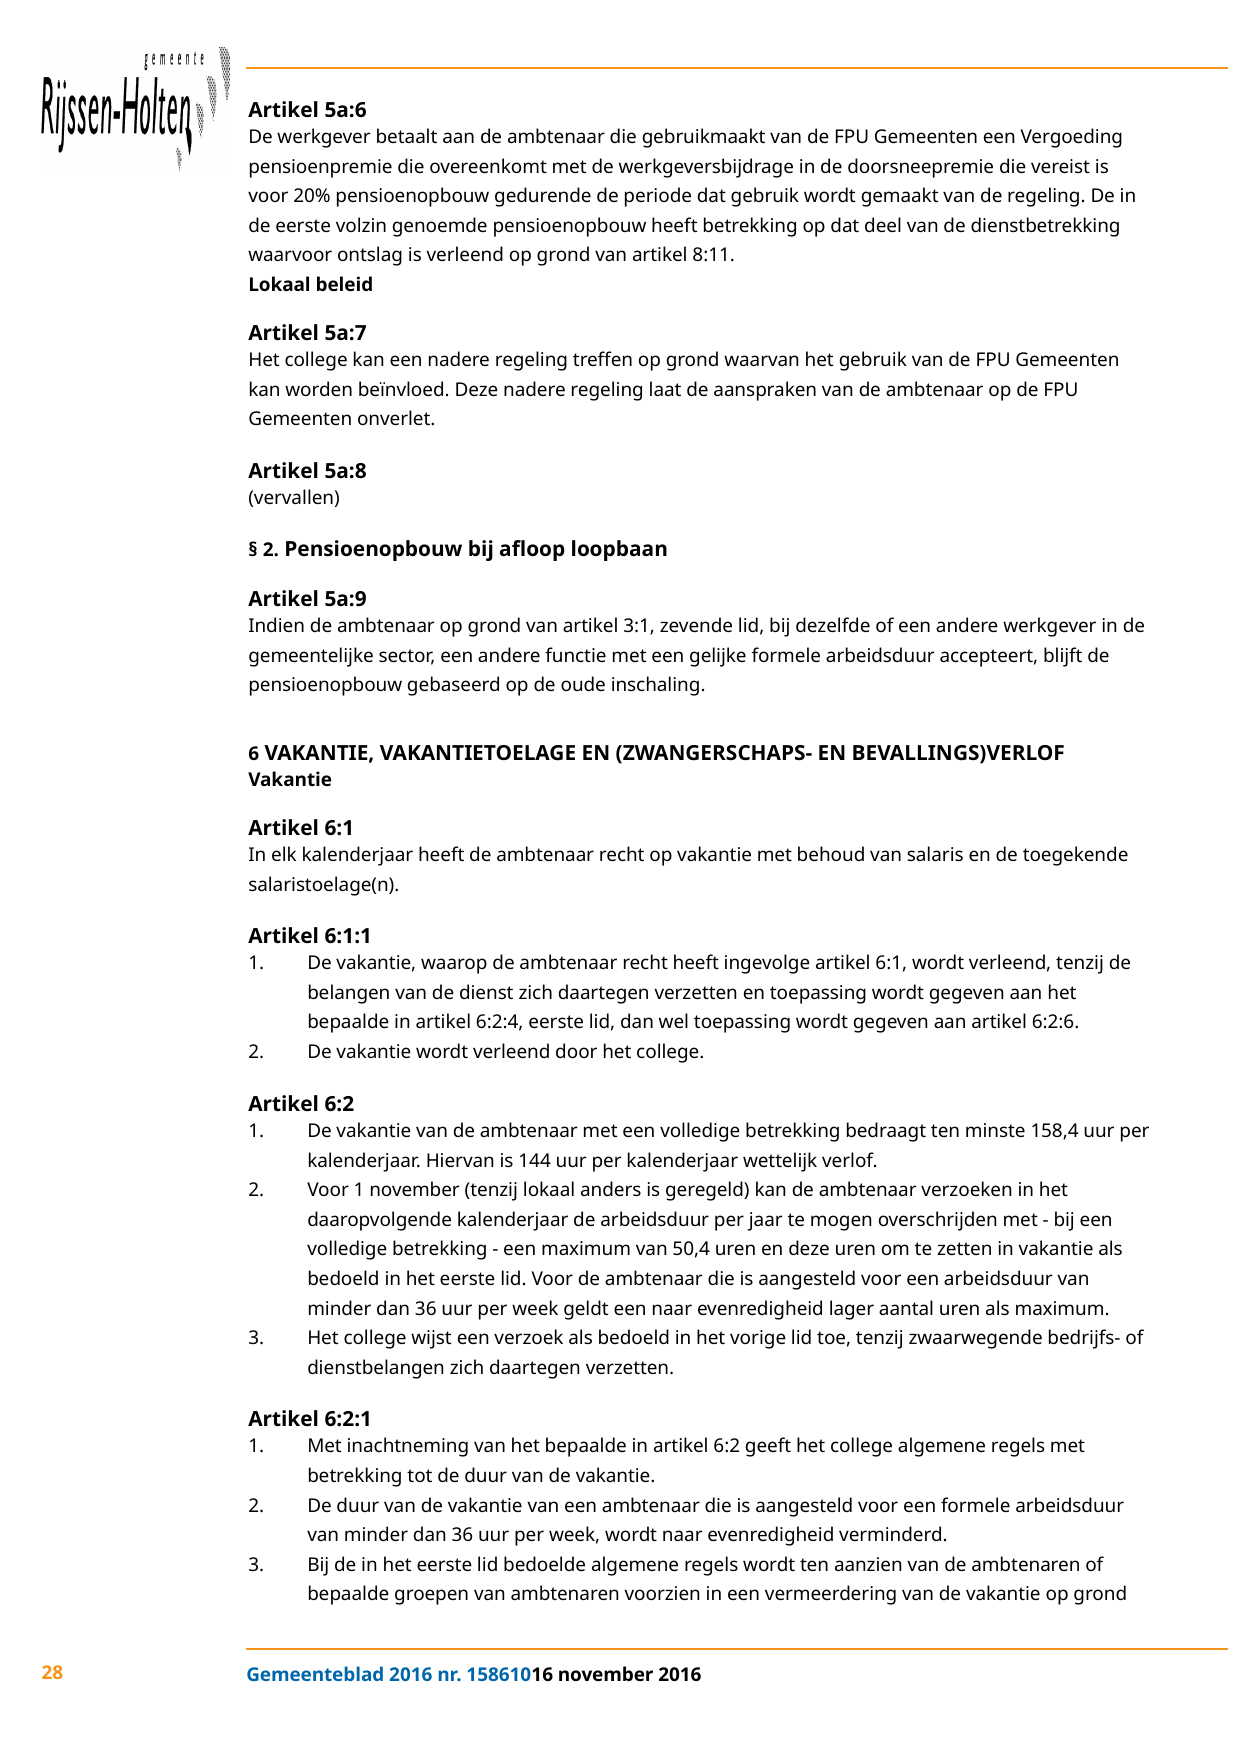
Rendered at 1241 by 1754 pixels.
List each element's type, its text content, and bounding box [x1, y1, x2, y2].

list De vakantie wordt verleend door het college. [248, 1038, 1152, 1064]
picture [41, 47, 231, 172]
text In elk kalenderjaar heeft de ambtenaar recht op vakantie met behoud van salaris en de toegekende salaristoelage(n). [248, 841, 1152, 896]
text Artikel 6:2 [248, 1089, 1152, 1117]
list Bij de in het eerste lid bedoelde algemene regels wordt ten aanzien van de ambtenaren of bepaalde groepen van ambtenaren voorzien in een vermeerdering van de vakantie op grond [248, 1551, 1152, 1606]
text Artikel 5a:8 [248, 456, 1152, 484]
text 6 VAKANTIE, VAKANTIETOELAGE EN (ZWANGERSCHAPS- EN BEVALLINGS)VERLOF [248, 738, 1152, 766]
list Voor 1 november (tenzij lokaal anders is geregeld) kan de ambtenaar verzoeken in het daaropvolgende kalenderjaar de arbeidsduur per jaar te mogen overschrijden met - bij een volledige betrekking - een maximum van 50,4 uren en deze uren om te zetten in vakantie als bedoeld in het eerste lid. Voor de ambtenaar die is aangesteld voor een arbeidsduur van minder dan 36 uur per week geldt een naar evenredigheid lager aantal uren als maximum. [248, 1176, 1152, 1320]
text Artikel 6:1:1 [248, 921, 1152, 949]
text Artikel 6:2:1 [248, 1404, 1152, 1433]
text Artikel 5a:6 [248, 95, 1152, 123]
list Het college wijst een verzoek als bedoeld in het vorige lid toe, tenzij zwaarwegende bedrijfs- of dienstbelangen zich daartegen verzetten. [248, 1324, 1152, 1379]
text Het college kan een nadere regeling treffen op grond waarvan het gebruik van de FPU Gemeenten kan worden beïnvloed. Deze nadere regeling laat de aanspraken van de ambtenaar op de FPU Gemeenten onverlet. [248, 346, 1152, 431]
text Indien de ambtenaar op grond van artikel 3:1, zevende lid, bij dezelfde of een andere werkgever in de gemeentelijke sector, een andere functie met een gelijke formele arbeidsduur accepteert, blijft de pensioenopbouw gebaseerd op de oude inschaling. [248, 612, 1152, 697]
text Artikel 5a:7 [248, 318, 1152, 346]
text Vakantie [248, 766, 1152, 792]
text Lokaal beleid [248, 271, 1152, 297]
text § 2. Pensioenopbouw bij afloop loopbaan [248, 534, 1152, 563]
list De duur van de vakantie van een ambtenaar die is aangesteld voor een formele arbeidsduur van minder dan 36 uur per week, wordt naar evenredigheid verminderd. [248, 1492, 1152, 1547]
text De werkgever betaalt aan de ambtenaar die gebruikmaakt van de FPU Gemeenten een Vergoeding pensioenpremie die overeenkomt met de werkgeversbijdrage in de doorsneepremie die vereist is voor 20% pensioenopbouw gedurende de periode dat gebruik wordt gemaakt van de regeling. De in de eerste volzin genoemde pensioenopbouw heeft betrekking op dat deel van de dienstbetrekking waarvoor ontslag is verleend op grond van artikel 8:11. [248, 123, 1152, 267]
text Artikel 6:1 [248, 813, 1152, 841]
list De vakantie van de ambtenaar met een volledige betrekking bedraagt ten minste 158,4 uur per kalenderjaar. Hiervan is 144 uur per kalenderjaar wettelijk verlof. [248, 1117, 1152, 1172]
list De vakantie, waarop de ambtenaar recht heeft ingevolge artikel 6:1, wordt verleend, tenzij de belangen van de dienst zich daartegen verzetten en toepassing wordt gegeven aan het bepaalde in artikel 6:2:4, eerste lid, dan wel toepassing wordt gegeven aan artikel 6:2:6. [248, 949, 1152, 1034]
text Artikel 5a:9 [248, 584, 1152, 612]
list Met inachtneming van het bepaalde in artikel 6:2 geeft het college algemene regels met betrekking tot de duur van de vakantie. [248, 1433, 1152, 1488]
text (vervallen) [248, 484, 1152, 510]
